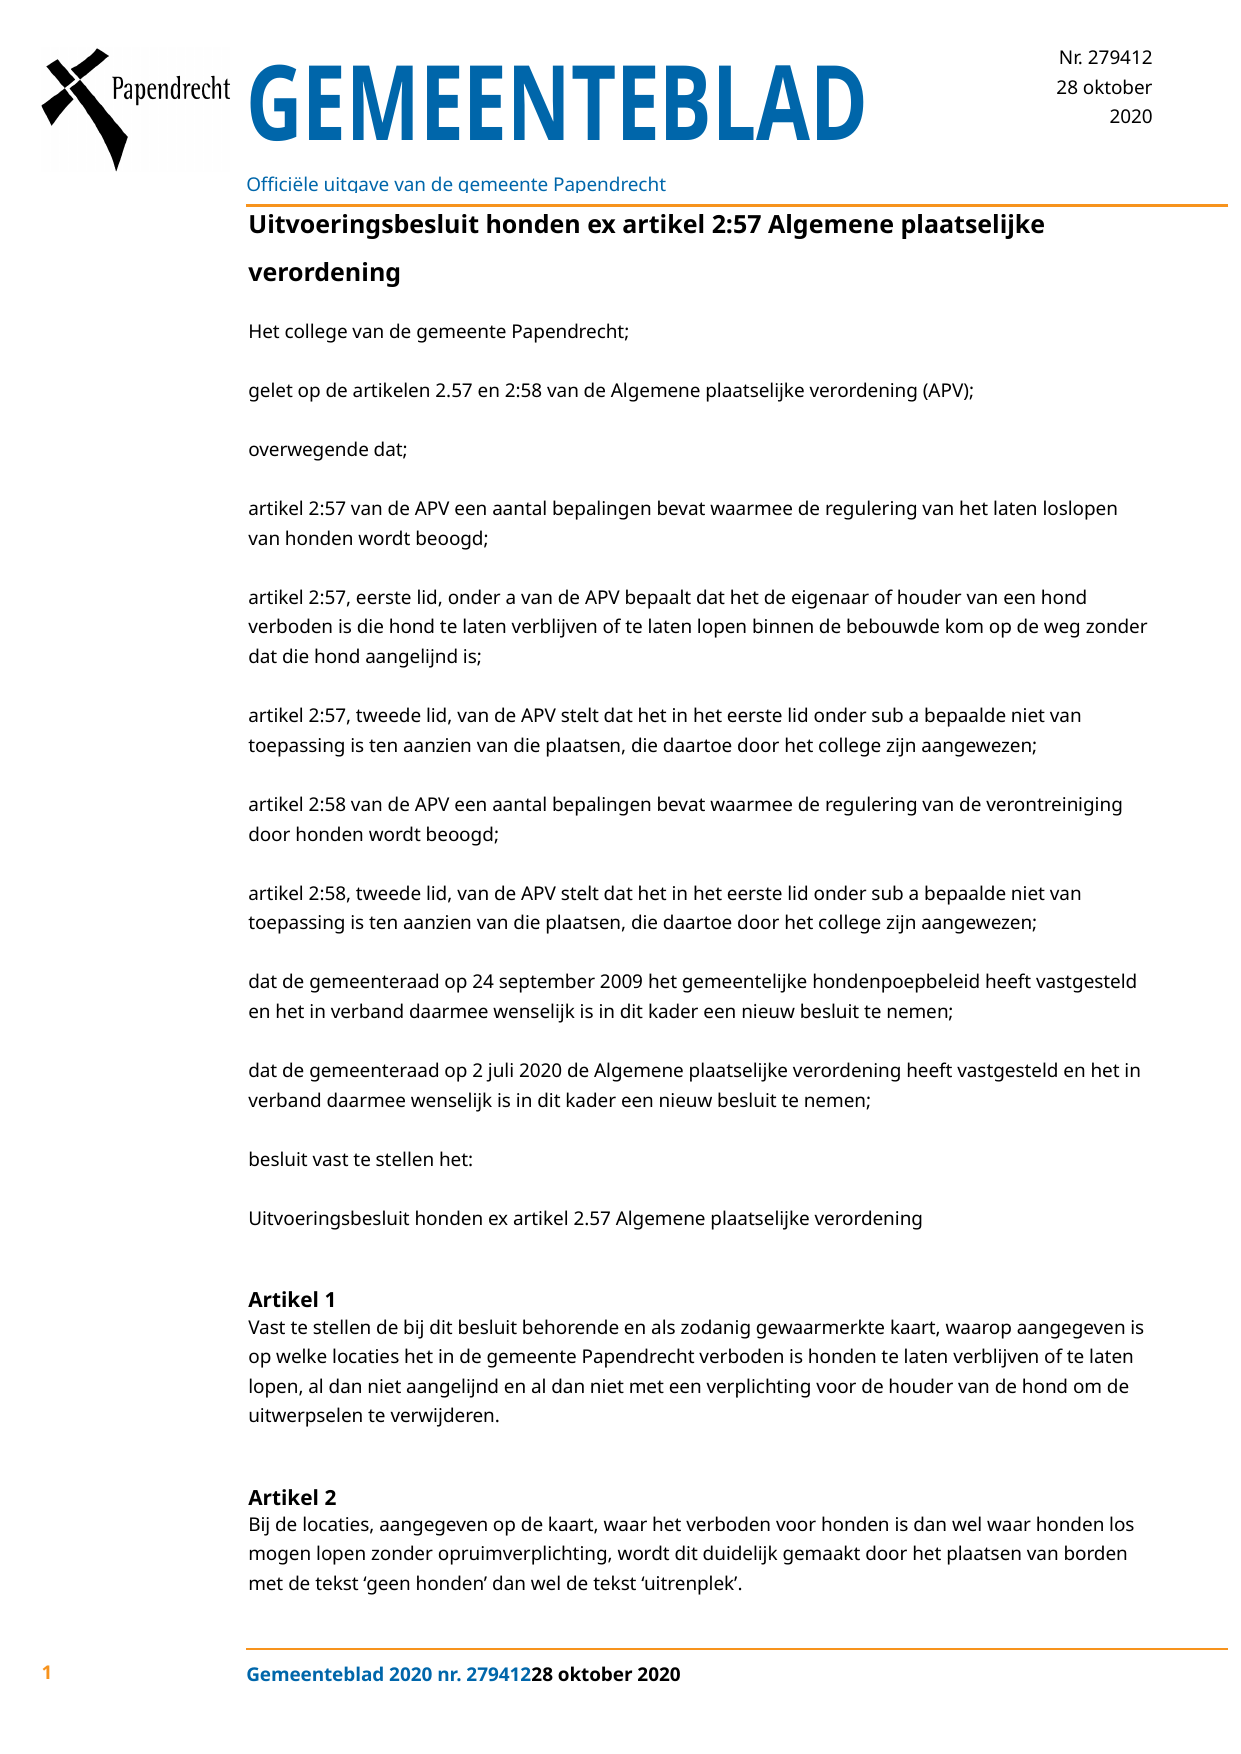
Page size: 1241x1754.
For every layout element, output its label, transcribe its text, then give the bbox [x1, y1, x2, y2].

text Bij de locaties, aangegeven op de kaart, waar het verboden voor honden is dan wel waar honden los mogen lopen zonder opruimverplichting, wordt dit duidelijk gemaakt door het plaatsen van borden met de tekst ‘geen honden’ dan wel de tekst ‘uitrenplek’. [248, 1511, 1152, 1596]
text dat de gemeenteraad op 2 juli 2020 de Algemene plaatselijke verordening heeft vastgesteld en het in verband daarmee wenselijk is in dit kader een nieuw besluit te nemen; [248, 1057, 1152, 1113]
text artikel 2:57, eerste lid, onder a van de APV bepaalt dat het de eigenaar of houder van een hond verboden is die hond te laten verblijven of te laten lopen binnen de bebouwde kom op de weg zonder dat die hond aangelijnd is; [248, 584, 1152, 669]
text Artikel 2 [248, 1483, 1152, 1511]
text artikel 2:57 van de APV een aantal bepalingen bevat waarmee de regulering van het laten loslopen van honden wordt beoogd; [248, 495, 1152, 551]
text Het college van de gemeente Papendrecht; [248, 318, 1152, 344]
text dat de gemeenteraad op 24 september 2009 het gemeentelijke hondenpoepbeleid heeft vastgesteld en het in verband daarmee wenselijk is in dit kader een nieuw besluit te nemen; [248, 969, 1152, 1024]
text overwegende dat; [248, 436, 1152, 462]
text artikel 2:58, tweede lid, van de APV stelt dat het in het eerste lid onder sub a bepaalde niet van toepassing is ten aanzien van die plaatsen, die daartoe door het college zijn aangewezen; [248, 880, 1152, 935]
picture [41, 47, 231, 172]
text Uitvoeringsbesluit honden ex artikel 2:57 Algemene plaatselijke verordening [248, 207, 1152, 288]
text artikel 2:57, tweede lid, van de APV stelt dat het in het eerste lid onder sub a bepaalde niet van toepassing is ten aanzien van die plaatsen, die daartoe door het college zijn aangewezen; [248, 702, 1152, 758]
text gelet op de artikelen 2.57 en 2:58 van de Algemene plaatselijke verordening (APV); [248, 377, 1152, 403]
text Uitvoeringsbesluit honden ex artikel 2.57 Algemene plaatselijke verordening [248, 1205, 1152, 1231]
text Vast te stellen de bij dit besluit behorende en als zodanig gewaarmerkte kaart, waarop aangegeven is op welke locaties het in de gemeente Papendrecht verboden is honden te laten verblijven of te laten lopen, al dan niet aangelijnd en al dan niet met een verplichting voor de houder van de hond om de uitwerpselen te verwijderen. [248, 1314, 1152, 1428]
text artikel 2:58 van de APV een aantal bepalingen bevat waarmee de regulering van de verontreiniging door honden wordt beoogd; [248, 791, 1152, 847]
text Artikel 1 [248, 1285, 1152, 1314]
text besluit vast te stellen het: [248, 1146, 1152, 1172]
